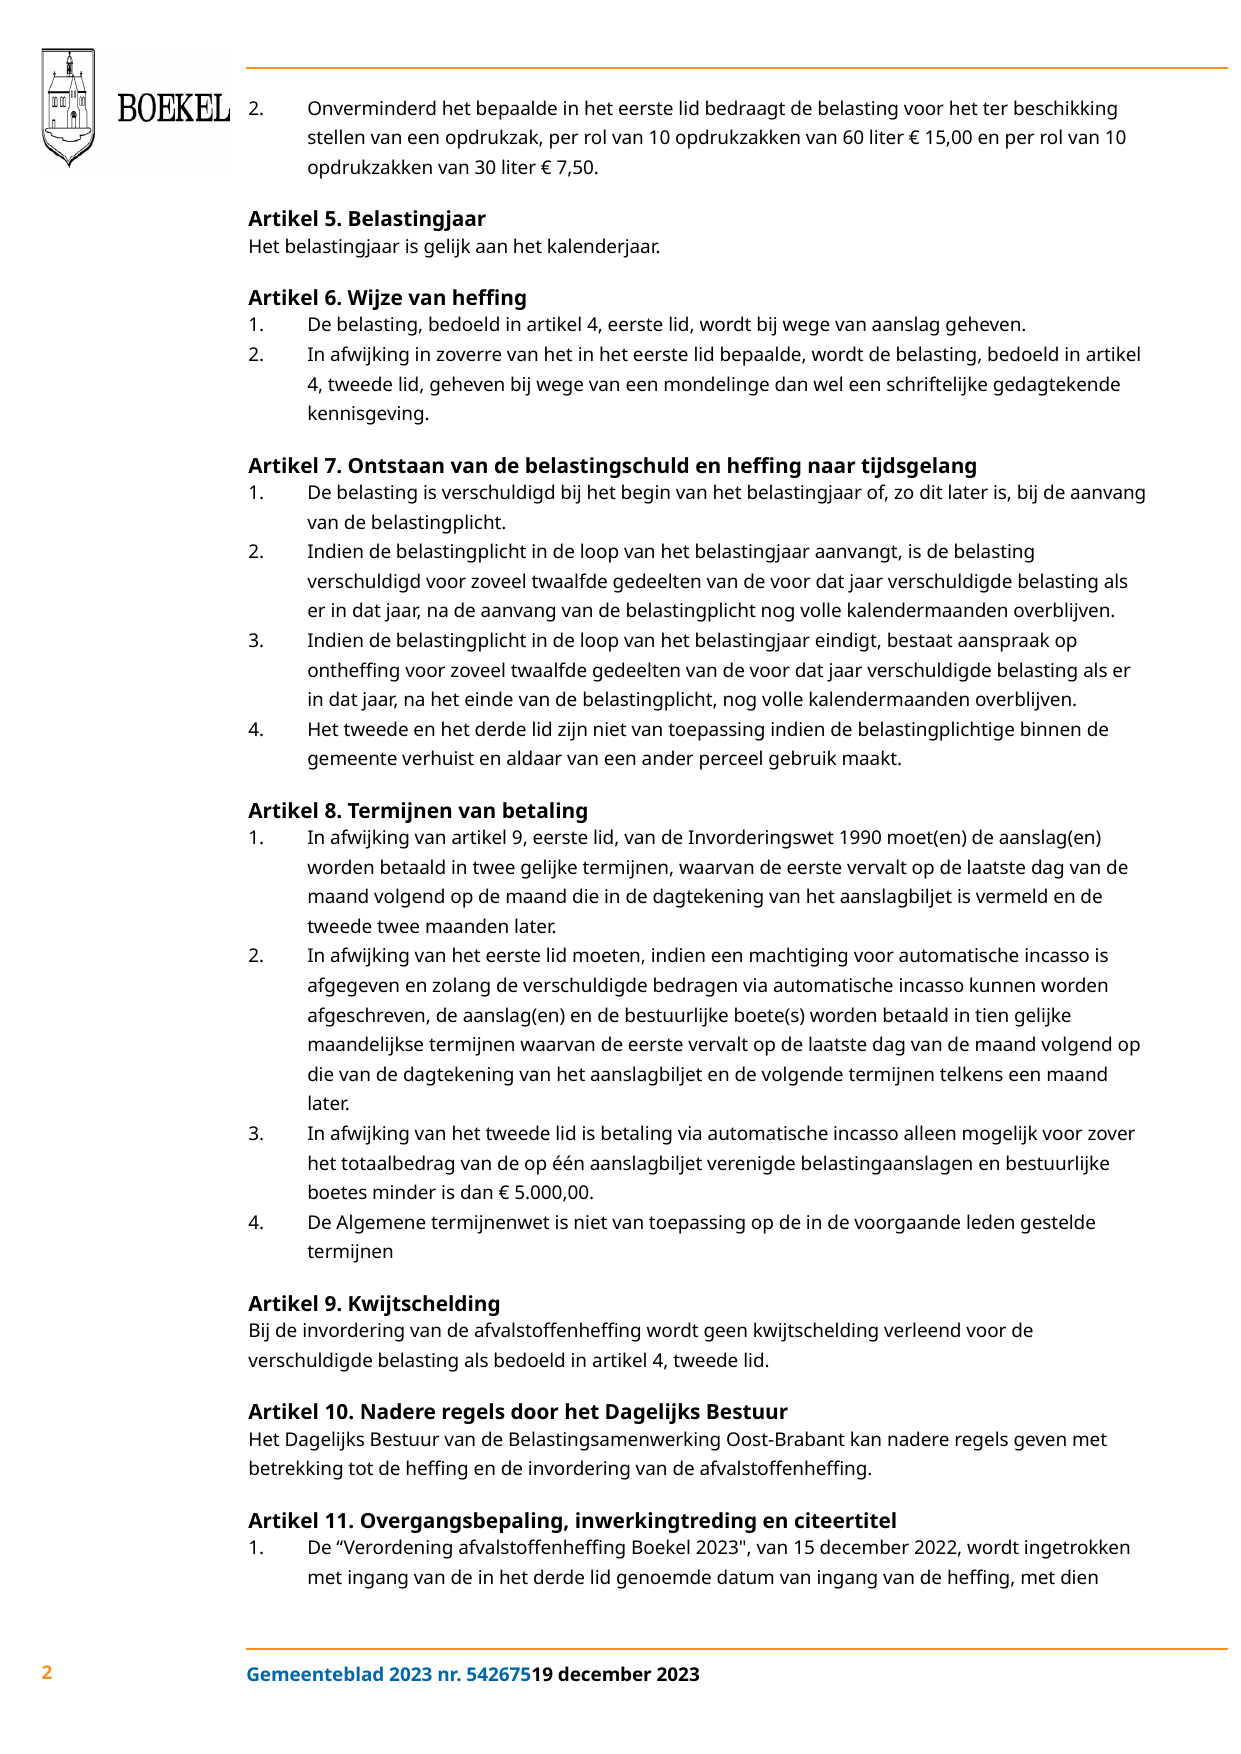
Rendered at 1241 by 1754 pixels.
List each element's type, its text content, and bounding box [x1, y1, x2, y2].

list Indien de belastingplicht in de loop van het belastingjaar eindigt, bestaat aanspraak op ontheffing voor zoveel twaalfde gedeelten van de voor dat jaar verschuldigde belasting als er in dat jaar, na het einde van de belastingplicht, nog volle kalendermaanden overblijven. [248, 627, 1152, 712]
text Artikel 9. Kwijtschelding [248, 1289, 1152, 1317]
list De Algemene termijnenwet is niet van toepassing op de in de voorgaande leden gestelde termijnen [248, 1209, 1152, 1264]
list De belasting is verschuldigd bij het begin van het belastingjaar of, zo dit later is, bij de aanvang van de belastingplicht. [248, 479, 1152, 534]
list De belasting, bedoeld in artikel 4, eerste lid, wordt bij wege van aanslag geheven. [248, 312, 1152, 337]
list Onverminderd het bepaalde in het eerste lid bedraagt de belasting voor het ter beschikking stellen van een opdrukzak, per rol van 10 opdrukzakken van 60 liter € 15,00 en per rol van 10 opdrukzakken van 30 liter € 7,50. [248, 95, 1152, 180]
text Artikel 7. Ontstaan van de belastingschuld en heffing naar tijdsgelang [248, 451, 1152, 479]
list In afwijking van artikel 9, eerste lid, van de Invorderingswet 1990 moet(en) de aanslag(en) worden betaald in twee gelijke termijnen, waarvan de eerste vervalt op de laatste dag van de maand volgend op de maand die in de dagtekening van het aanslagbiljet is vermeld en de tweede twee maanden later. [248, 824, 1152, 939]
text Artikel 8. Termijnen van betaling [248, 796, 1152, 824]
text Bij de invordering van de afvalstoffenheffing wordt geen kwijtschelding verleend voor de verschuldigde belasting als bedoeld in artikel 4, tweede lid. [248, 1317, 1152, 1373]
list In afwijking van het eerste lid moeten, indien een machtiging voor automatische incasso is afgegeven en zolang de verschuldigde bedragen via automatische incasso kunnen worden afgeschreven, de aanslag(en) en de bestuurlijke boete(s) worden betaald in tien gelijke maandelijkse termijnen waarvan de eerste vervalt op de laatste dag van de maand volgend op die van de dagtekening van het aanslagbiljet en de volgende termijnen telkens een maand later. [248, 943, 1152, 1116]
list In afwijking in zoverre van het in het eerste lid bepaalde, wordt de belasting, bedoeld in artikel 4, tweede lid, geheven bij wege van een mondelinge dan wel een schriftelijke gedagtekende kennisgeving. [248, 341, 1152, 426]
list Het tweede en het derde lid zijn niet van toepassing indien de belastingplichtige binnen de gemeente verhuist en aldaar van een ander perceel gebruik maakt. [248, 716, 1152, 771]
text Het Dagelijks Bestuur van de Belastingsamenwerking Oost-Brabant kan nadere regels geven met betrekking tot de heffing en de invordering van de afvalstoffenheffing. [248, 1426, 1152, 1481]
list De “Verordening afvalstoffenheffing Boekel 2023", van 15 december 2022, wordt ingetrokken met ingang van de in het derde lid genoemde datum van ingang van de heffing, met dien [248, 1534, 1152, 1589]
text Artikel 11. Overgangsbepaling, inwerkingtreding en citeertitel [248, 1506, 1152, 1534]
list Indien de belastingplicht in de loop van het belastingjaar aanvangt, is de belasting verschuldigd voor zoveel twaalfde gedeelten van de voor dat jaar verschuldigde belasting als er in dat jaar, na de aanvang van de belastingplicht nog volle kalendermaanden overblijven. [248, 538, 1152, 623]
text Het belastingjaar is gelijk aan het kalenderjaar. [248, 233, 1152, 258]
text Artikel 5. Belastingjaar [248, 204, 1152, 233]
picture [41, 47, 231, 172]
list In afwijking van het tweede lid is betaling via automatische incasso alleen mogelijk voor zover het totaalbedrag van de op één aanslagbiljet verenigde belastingaanslagen en bestuurlijke boetes minder is dan € 5.000,00. [248, 1120, 1152, 1205]
text Artikel 10. Nadere regels door het Dagelijks Bestuur [248, 1397, 1152, 1426]
text Artikel 6. Wijze van heffing [248, 283, 1152, 312]
